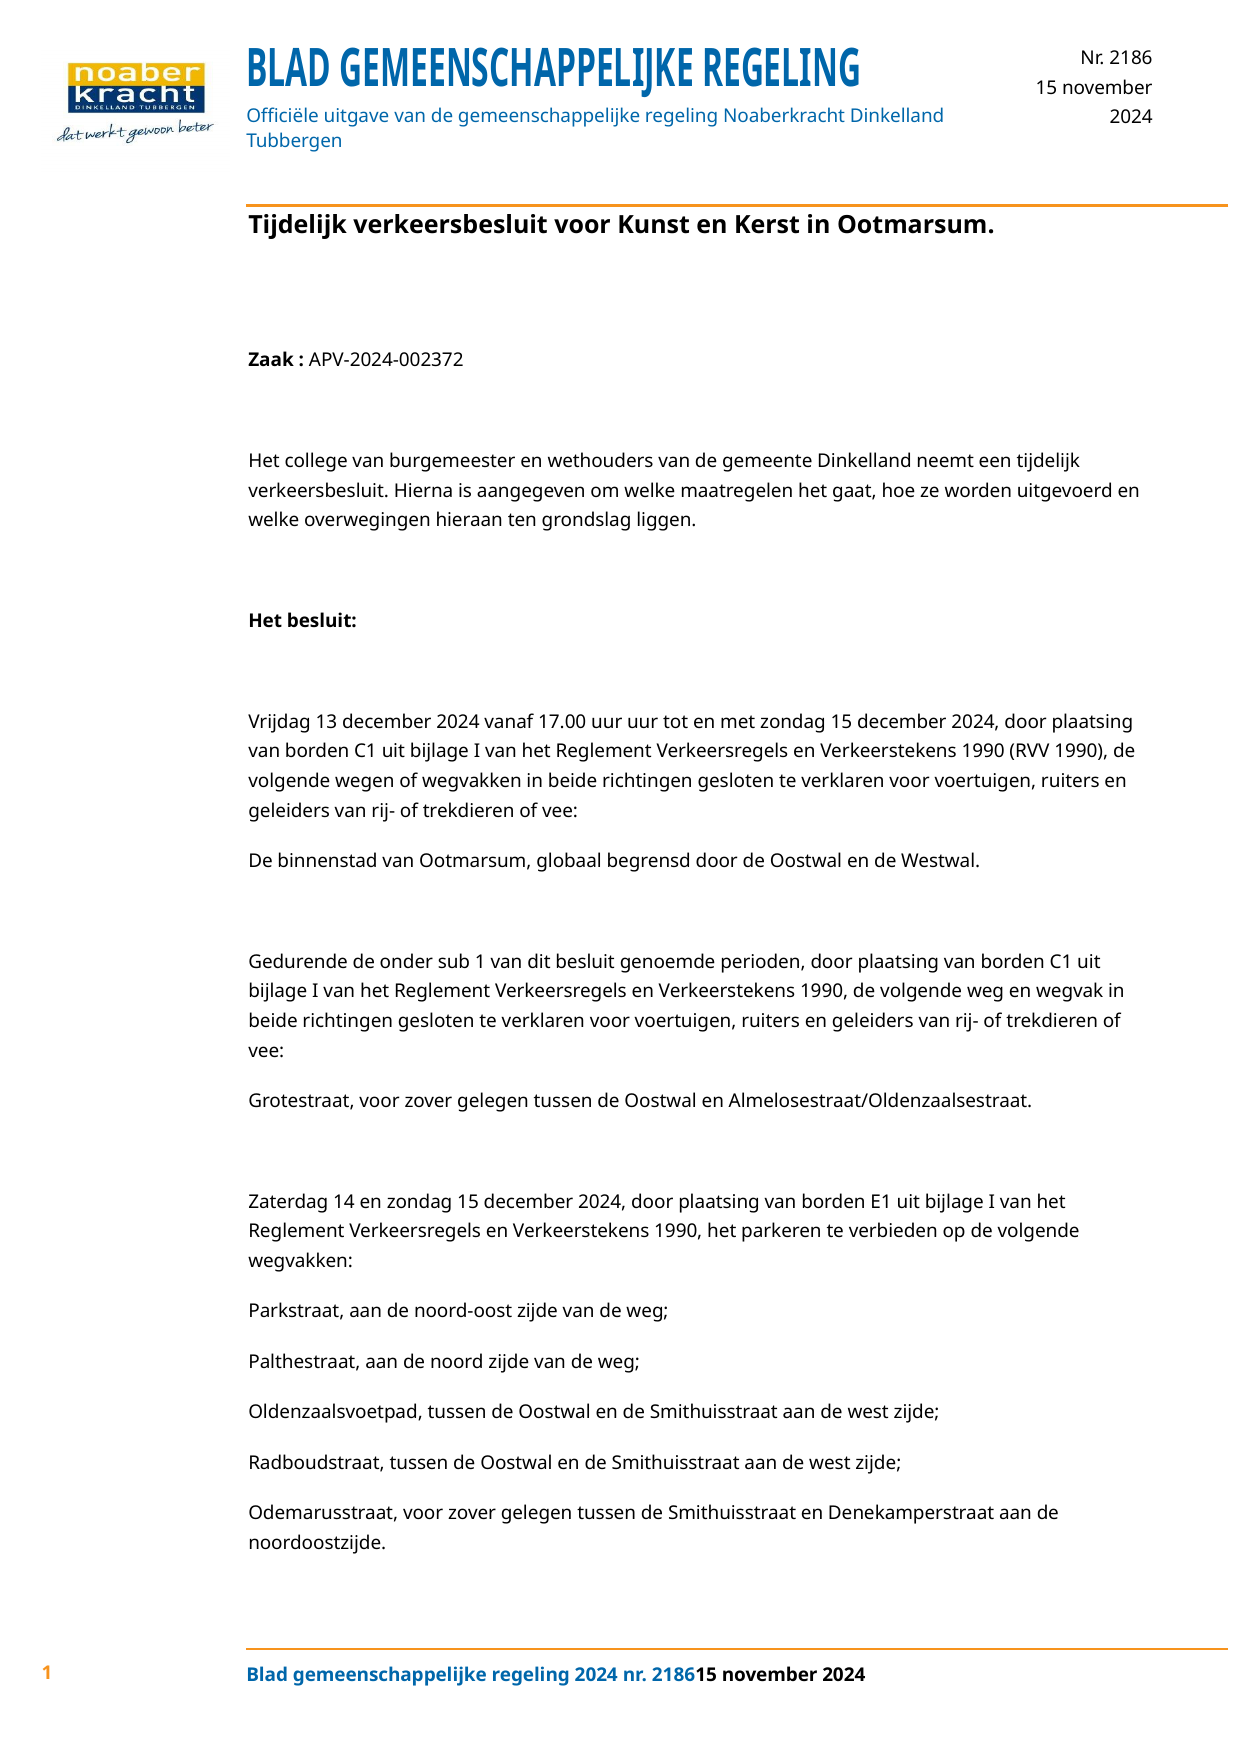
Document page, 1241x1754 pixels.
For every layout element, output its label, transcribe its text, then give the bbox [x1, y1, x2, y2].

text Radboudstraat, tussen de Oostwal en de Smithuisstraat aan de west zijde; [248, 1449, 1152, 1475]
text Gedurende de onder sub 1 van dit besluit genoemde perioden, door plaatsing van borden C1 uit bijlage I van het Reglement Verkeersregels en Verkeerstekens 1990, de volgende weg en wegvak in beide richtingen gesloten te verklaren voor voertuigen, ruiters en geleiders van rij- of trekdieren of vee: [248, 948, 1152, 1063]
text Vrijdag 13 december 2024 vanaf 17.00 uur uur tot en met zondag 15 december 2024, door plaatsing van borden C1 uit bijlage I van het Reglement Verkeersregels en Verkeerstekens 1990 (RVV 1990), de volgende wegen of wegvakken in beide richtingen gesloten te verklaren voor voertuigen, ruiters en geleiders van rij- of trekdieren of vee: [248, 708, 1152, 823]
text Palthestraat, aan de noord zijde van de weg; [248, 1348, 1152, 1374]
text Grotestraat, voor zover gelegen tussen de Oostwal en Almelosestraat/Oldenzaalsestraat. [248, 1087, 1152, 1113]
text De binnenstad van Ootmarsum, globaal begrensd door de Oostwal en de Westwal. [248, 847, 1152, 873]
text Zaterdag 14 en zondag 15 december 2024, door plaatsing van borden E1 uit bijlage I van het Reglement Verkeersregels en Verkeerstekens 1990, het parkeren te verbieden op de volgende wegvakken: [248, 1188, 1152, 1273]
text Zaak : APV-2024-002372 [248, 346, 1152, 372]
picture [41, 47, 231, 172]
text Het college van burgemeester en wethouders van de gemeente Dinkelland neemt een tijdelijk verkeersbesluit. Hierna is aangegeven om welke maatregelen het gaat, hoe ze worden uitgevoerd en welke overwegingen hieraan ten grondslag liggen. [248, 447, 1152, 532]
text Het besluit: [248, 607, 1152, 633]
text Odemarusstraat, voor zover gelegen tussen de Smithuisstraat en Denekamperstraat aan de noordoostzijde. [248, 1499, 1152, 1555]
text Oldenzaalsvoetpad, tussen de Oostwal en de Smithuisstraat aan de west zijde; [248, 1398, 1152, 1424]
text Tijdelijk verkeersbesluit voor Kunst en Kerst in Ootmarsum. [248, 207, 1152, 241]
text Parkstraat, aan de noord-oost zijde van de weg; [248, 1298, 1152, 1323]
